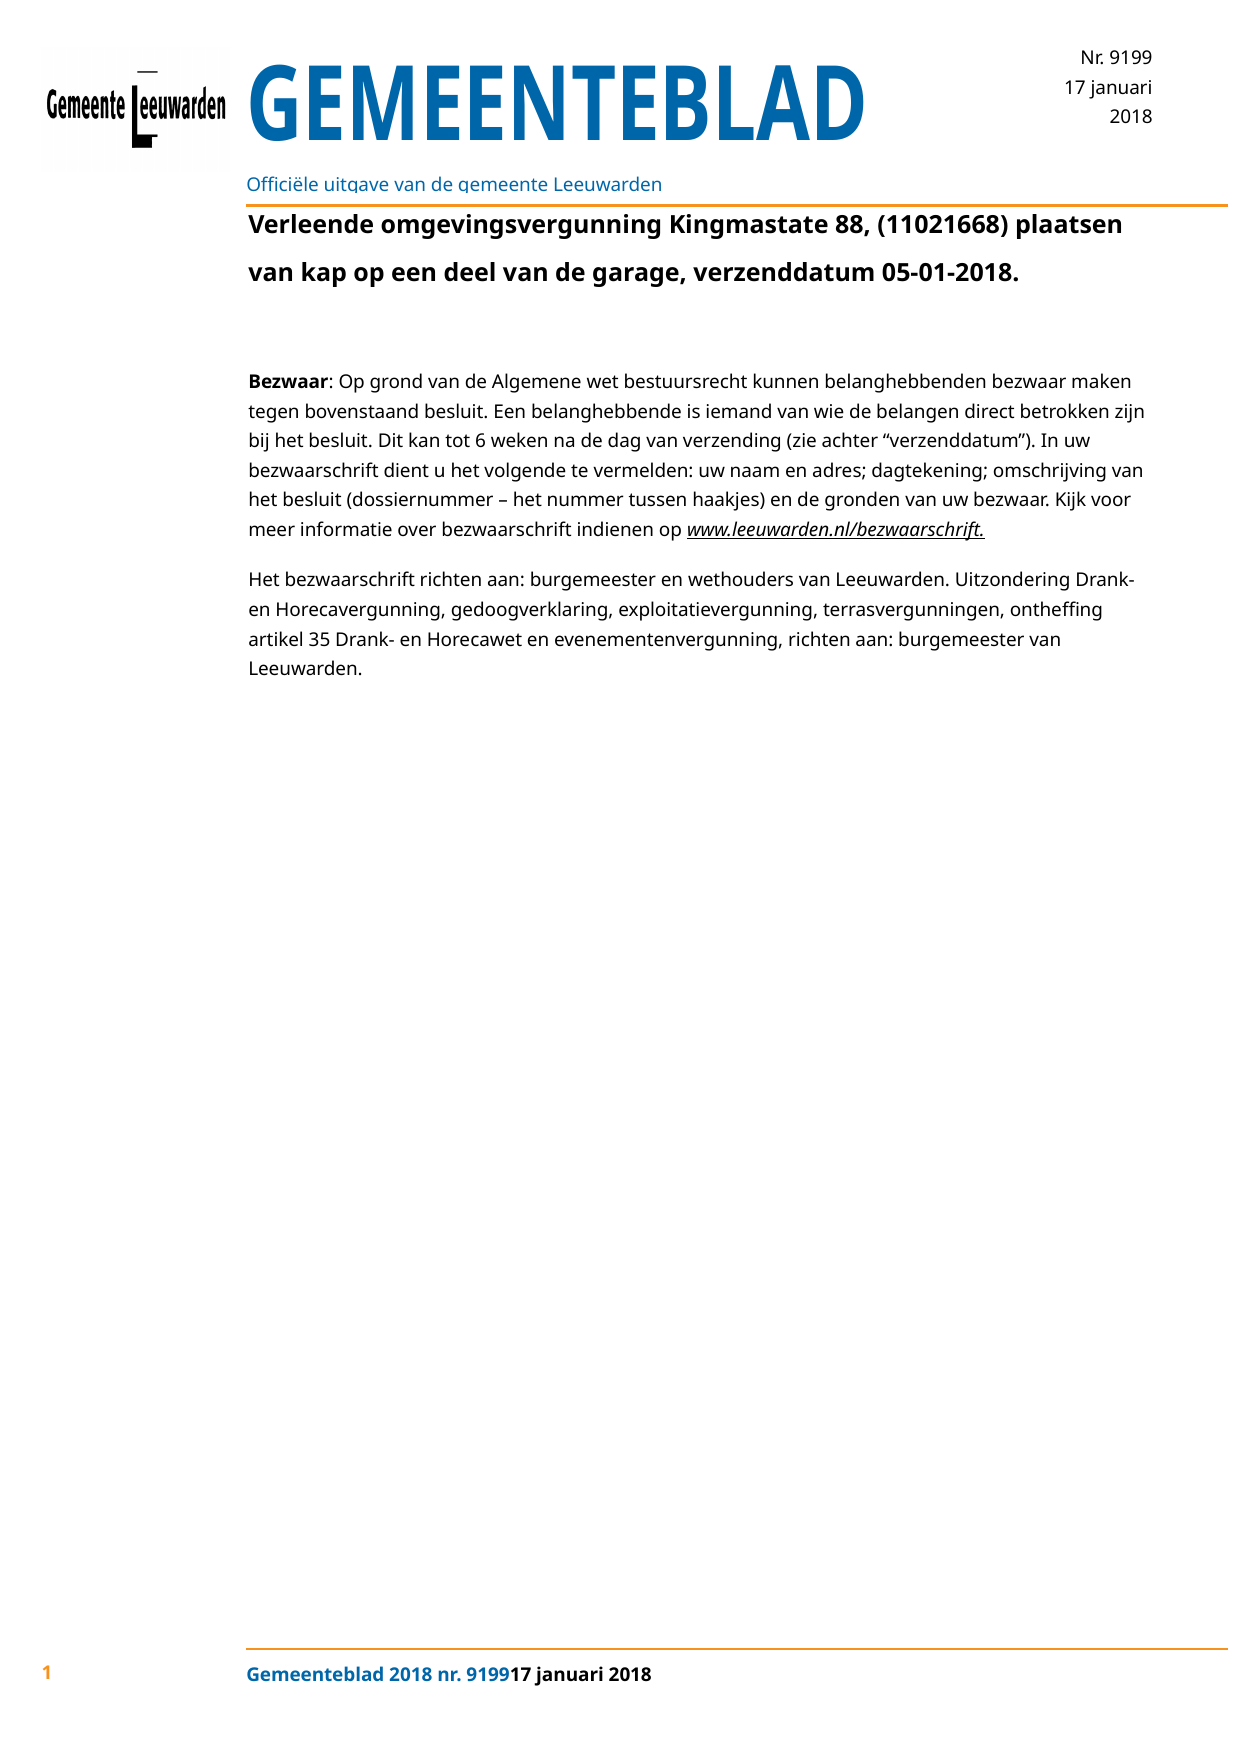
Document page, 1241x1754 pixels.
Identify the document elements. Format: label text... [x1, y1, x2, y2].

text Het bezwaarschrift richten aan: burgemeester en wethouders van Leeuwarden. Uitzondering Drank- en Horecavergunning, gedoogverklaring, exploitatievergunning, terrasvergunningen, ontheffing artikel 35 Drank- en Horecawet en evenementenvergunning, richten aan: burgemeester van Leeuwarden. [248, 567, 1152, 681]
text Verleende omgevingsvergunning Kingmastate 88, (11021668) plaatsen van kap op een deel van de garage, verzenddatum 05-01-2018. [248, 207, 1152, 288]
text Bezwaar: Op grond van de Algemene wet bestuursrecht kunnen belanghebbenden bezwaar maken tegen bovenstaand besluit. Een belanghebbende is iemand van wie de belangen direct betrokken zijn bij het besluit. Dit kan tot 6 weken na de dag van verzending (zie achter “verzenddatum”). In uw bezwaarschrift dient u het volgende te vermelden: uw naam en adres; dagtekening; omschrijving van het besluit (dossiernummer – het nummer tussen haakjes) en de gronden van uw bezwaar. Kijk voor meer informatie over bezwaarschrift indienen op www.leeuwarden.nl/bezwaarschrift. [248, 368, 1152, 542]
picture [41, 47, 231, 172]
